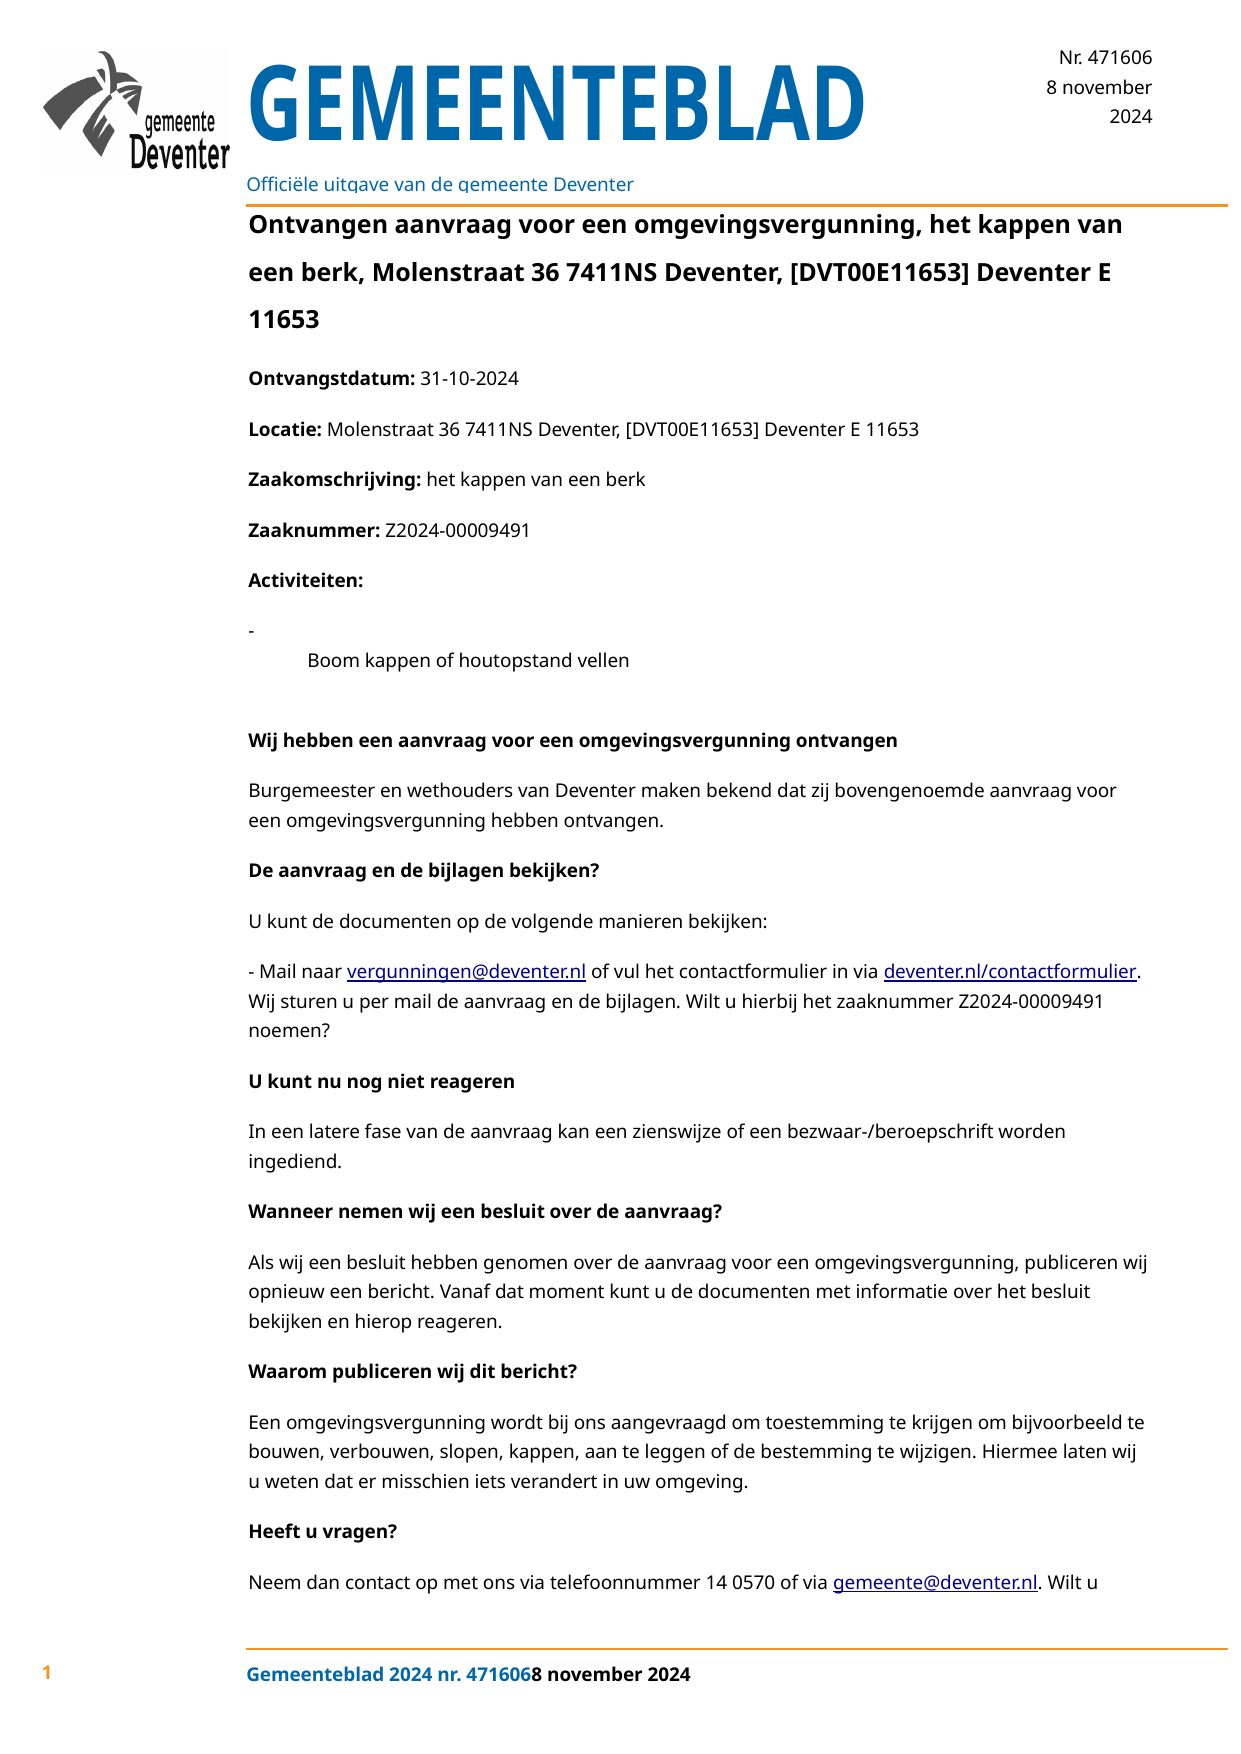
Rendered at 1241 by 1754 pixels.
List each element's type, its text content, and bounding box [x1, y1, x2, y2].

text Zaaknummer: Z2024-00009491 [248, 517, 1152, 542]
text Zaakomschrijving: het kappen van een berk [248, 466, 1152, 492]
text U kunt nu nog niet reageren [248, 1068, 1152, 1094]
text Activiteiten: [248, 567, 1152, 593]
list Boom kappen of houtopstand vellen [248, 647, 1152, 673]
text In een latere fase van de aanvraag kan een zienswijze of een bezwaar-/beroepschrift worden ingediend. [248, 1118, 1152, 1174]
text U kunt de documenten op de volgende manieren bekijken: [248, 908, 1152, 934]
text Een omgevingsvergunning wordt bij ons aangevraagd om toestemming te krijgen om bijvoorbeeld te bouwen, verbouwen, slopen, kappen, aan te leggen of de bestemming te wijzigen. Hiermee laten wij u weten dat er misschien iets verandert in uw omgeving. [248, 1409, 1152, 1494]
text Ontvangen aanvraag voor een omgevingsvergunning, het kappen van een berk, Molenstraat 36 7411NS Deventer, [DVT00E11653] Deventer E 11653 [248, 207, 1152, 336]
picture [41, 47, 231, 172]
text Heeft u vragen? [248, 1518, 1152, 1544]
text De aanvraag en de bijlagen bekijken? [248, 858, 1152, 883]
text Waarom publiceren wij dit bericht? [248, 1358, 1152, 1384]
text Ontvangstdatum: 31-10-2024 [248, 366, 1152, 391]
text Als wij een besluit hebben genomen over de aanvraag voor een omgevingsvergunning, publiceren wij opnieuw een bericht. Vanaf dat moment kunt u de documenten met informatie over het besluit bekijken en hierop reageren. [248, 1249, 1152, 1334]
text Burgemeester en wethouders van Deventer maken bekend dat zij bovengenoemde aanvraag voor een omgevingsvergunning hebben ontvangen. [248, 778, 1152, 833]
text Neem dan contact op met ons via telefoonnummer 14 0570 of via gemeente@deventer.nl. Wilt u [248, 1569, 1152, 1594]
text Wanneer nemen wij een besluit over de aanvraag? [248, 1198, 1152, 1224]
text Wij hebben een aanvraag voor een omgevingsvergunning ontvangen [248, 727, 1152, 753]
text - Mail naar vergunningen@deventer.nl of vul het contactformulier in via deventer.nl/contactformulier. Wij sturen u per mail de aanvraag en de bijlagen. Wilt u hierbij het zaaknummer Z2024-00009491 noemen? [248, 958, 1152, 1043]
text Locatie: Molenstraat 36 7411NS Deventer, [DVT00E11653] Deventer E 11653 [248, 416, 1152, 442]
